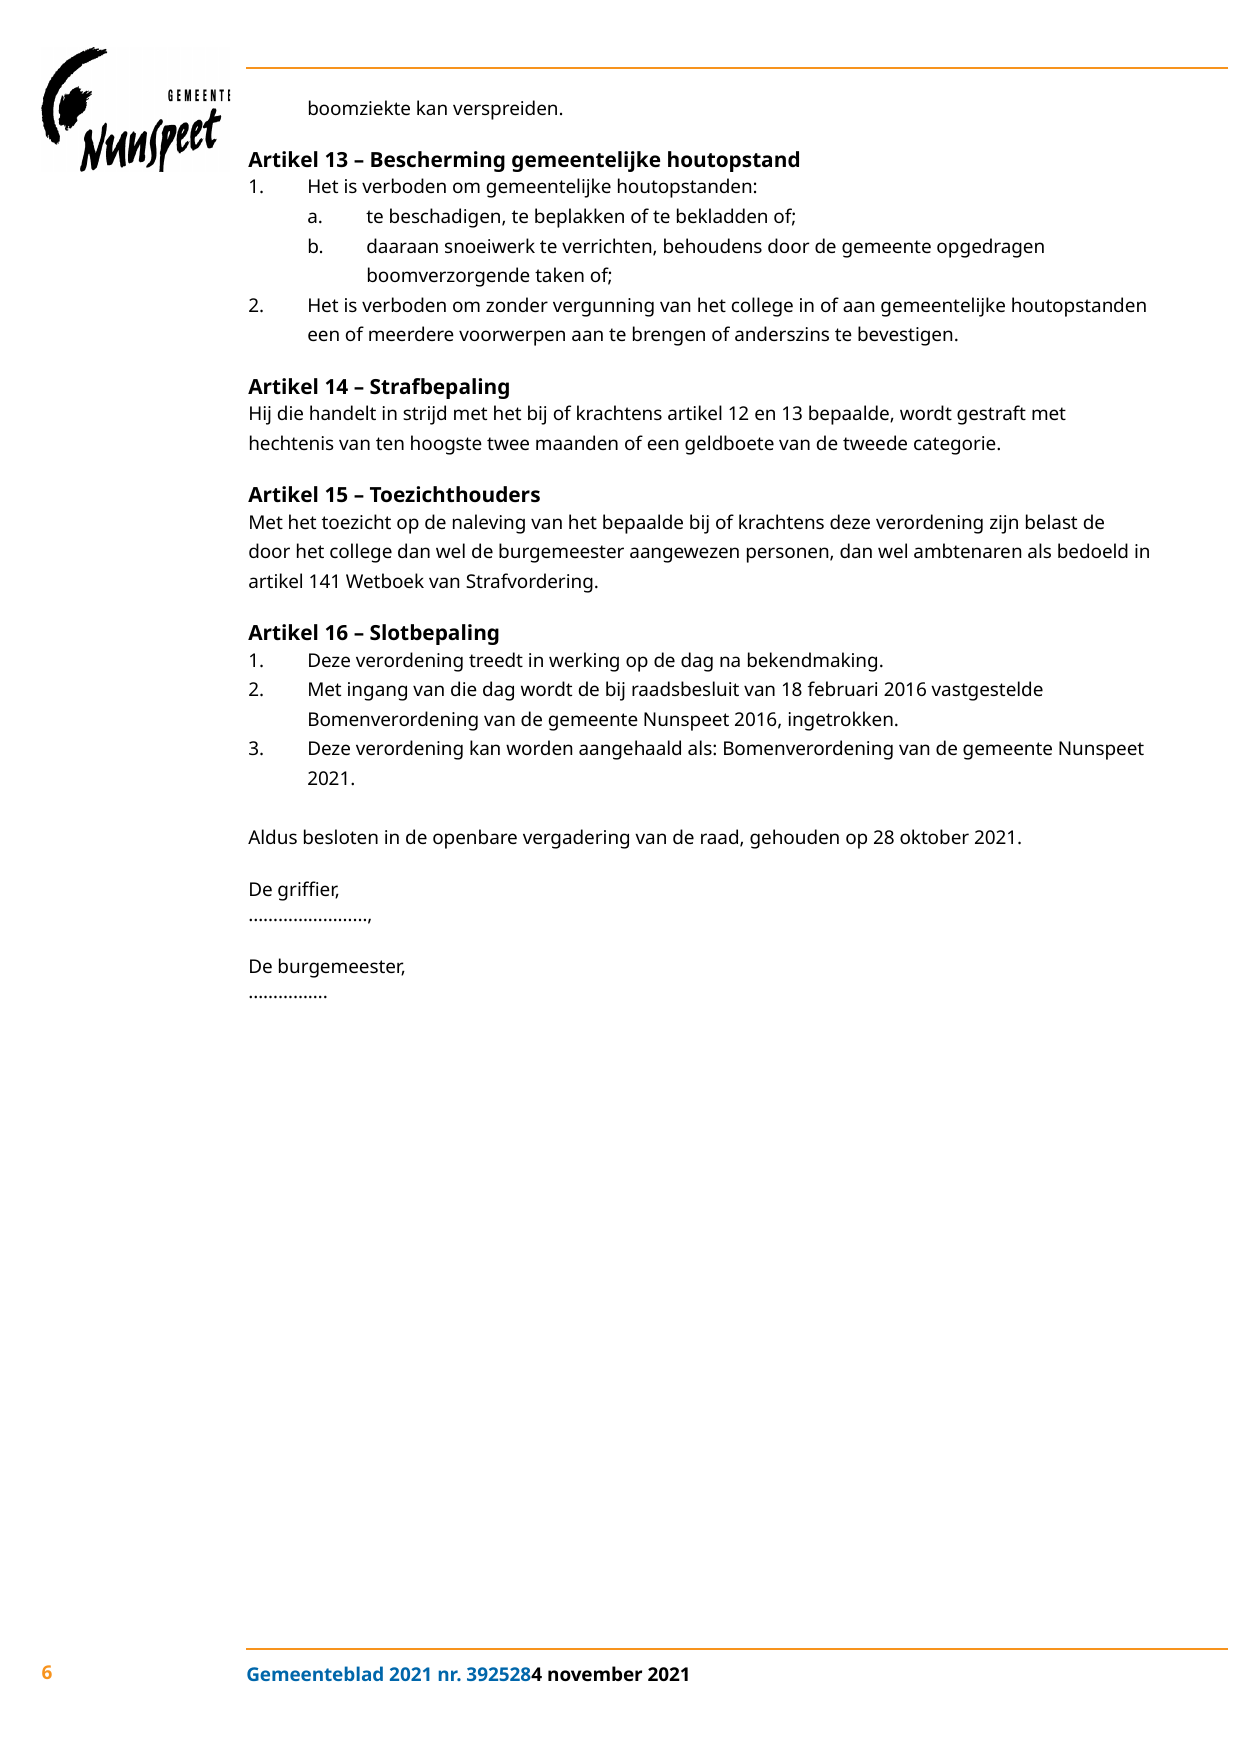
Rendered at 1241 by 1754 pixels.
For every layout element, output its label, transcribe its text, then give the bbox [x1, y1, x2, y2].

list boomziekte kan verspreiden. [248, 95, 1152, 121]
text De burgemeester, [248, 953, 1152, 979]
text Met het toezicht op de naleving van het bepaalde bij of krachtens deze verordening zijn belast de door het college dan wel de burgemeester aangewezen personen, dan wel ambtenaren als bedoeld in artikel 141 Wetboek van Strafvordering. [248, 509, 1152, 594]
text Artikel 13 – Bescherming gemeentelijke houtopstand [248, 145, 1152, 174]
list Het is verboden om zonder vergunning van het college in of aan gemeentelijke houtopstanden een of meerdere voorwerpen aan te brengen of anderszins te bevestigen. [248, 292, 1152, 347]
picture [41, 47, 231, 172]
text Aldus besloten in de openbare vergadering van de raad, gehouden op 28 oktober 2021. [248, 824, 1152, 850]
list daaraan snoeiwerk te verrichten, behoudens door de gemeente opgedragen boomverzorgende taken of; [307, 233, 1152, 288]
text ……………. [248, 979, 1152, 1004]
list Deze verordening treedt in werking op de dag na bekendmaking. [248, 647, 1152, 673]
text De griffier, [248, 876, 1152, 902]
list Met ingang van die dag wordt de bij raadsbesluit van 18 februari 2016 vastgestelde Bomenverordening van de gemeente Nunspeet 2016, ingetrokken. [248, 676, 1152, 732]
list Deze verordening kan worden aangehaald als: Bomenverordening van de gemeente Nunspeet 2021. [248, 736, 1152, 791]
text Artikel 15 – Toezichthouders [248, 480, 1152, 509]
text ……………………, [248, 902, 1152, 927]
text Hij die handelt in strijd met het bij of krachtens artikel 12 en 13 bepaalde, wordt gestraft met hechtenis van ten hoogste twee maanden of een geldboete van de tweede categorie. [248, 400, 1152, 456]
list te beschadigen, te beplakken of te bekladden of; [307, 203, 1152, 229]
text Artikel 14 – Strafbepaling [248, 372, 1152, 400]
text Artikel 16 – Slotbepaling [248, 618, 1152, 647]
list Het is verboden om gemeentelijke houtopstanden: [248, 174, 1152, 199]
